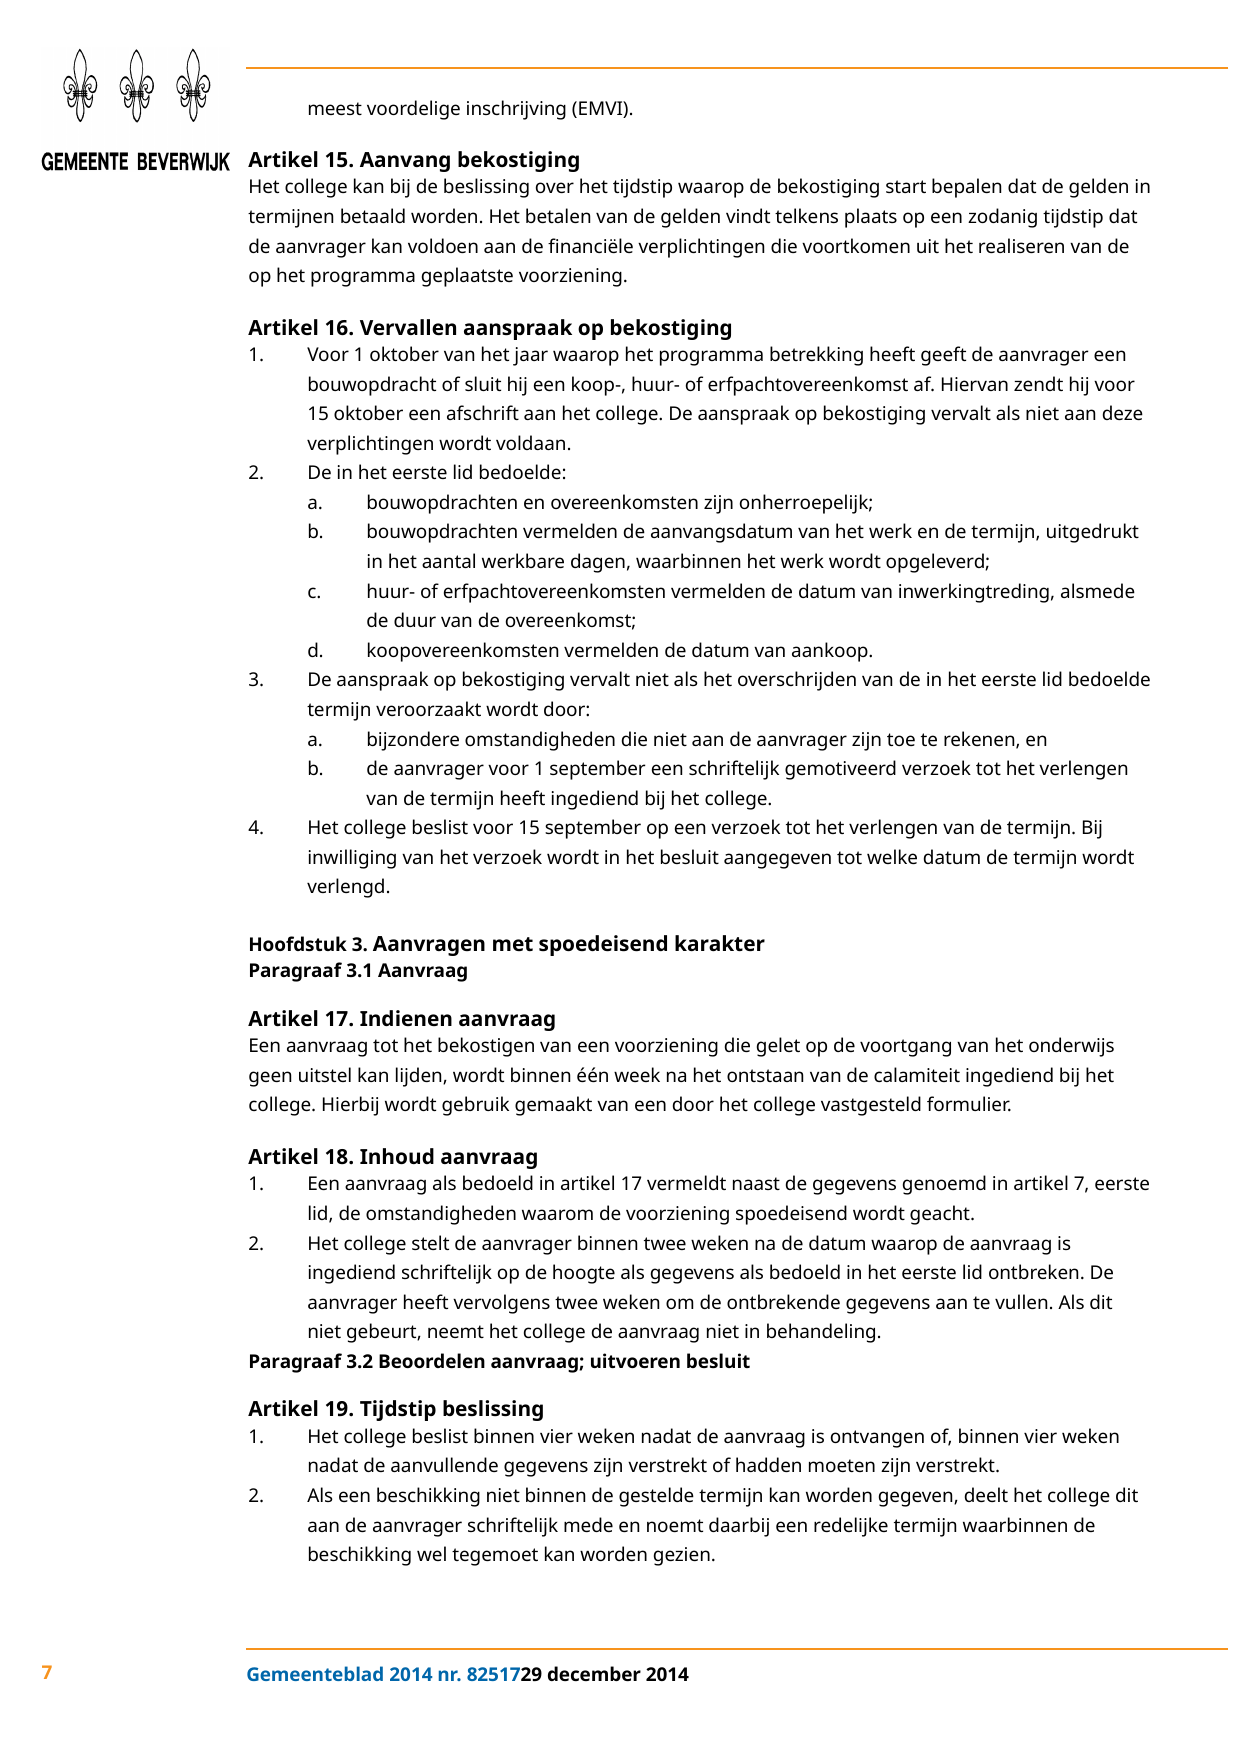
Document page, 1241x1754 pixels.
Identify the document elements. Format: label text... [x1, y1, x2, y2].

picture [41, 47, 231, 172]
list Het college beslist voor 15 september op een verzoek tot het verlengen van de termijn. Bij inwilliging van het verzoek wordt in het besluit aangegeven tot welke datum de termijn wordt verlengd. [248, 814, 1152, 899]
text Het college kan bij de beslissing over het tijdstip waarop de bekostiging start bepalen dat de gelden in termijnen betaald worden. Het betalen van de gelden vindt telkens plaats op een zodanig tijdstip dat de aanvrager kan voldoen aan de financiële verplichtingen die voortkomen uit het realiseren van de op het programma geplaatste voorziening. [248, 174, 1152, 288]
text Artikel 17. Indienen aanvraag [248, 1004, 1152, 1032]
text Een aanvraag tot het bekostigen van een voorziening die gelet op de voortgang van het onderwijs geen uitstel kan lijden, wordt binnen één week na het ontstaan van de calamiteit ingediend bij het college. Hierbij wordt gebruik gemaakt van een door het college vastgesteld formulier. [248, 1032, 1152, 1117]
list Als een beschikking niet binnen de gestelde termijn kan worden gegeven, deelt het college dit aan de aanvrager schriftelijk mede en noemt daarbij een redelijke termijn waarbinnen de beschikking wel tegemoet kan worden gezien. [248, 1482, 1152, 1567]
list de aanvrager voor 1 september een schriftelijk gemotiveerd verzoek tot het verlengen van de termijn heeft ingediend bij het college. [307, 755, 1152, 811]
list bouwopdrachten vermelden de aanvangsdatum van het werk en de termijn, uitgedrukt in het aantal werkbare dagen, waarbinnen het werk wordt opgeleverd; [307, 519, 1152, 574]
text Artikel 15. Aanvang bekostiging [248, 145, 1152, 174]
list bouwopdrachten en overeenkomsten zijn onherroepelijk; [307, 489, 1152, 515]
list huur- of erfpachtovereenkomsten vermelden de datum van inwerkingtreding, alsmede de duur van de overeenkomst; [307, 578, 1152, 633]
text Artikel 16. Vervallen aanspraak op bekostiging [248, 313, 1152, 341]
list De aanspraak op bekostiging vervalt niet als het overschrijden van de in het eerste lid bedoelde termijn veroorzaakt wordt door: [248, 667, 1152, 722]
text Artikel 18. Inhoud aanvraag [248, 1142, 1152, 1171]
list Voor 1 oktober van het jaar waarop het programma betrekking heeft geeft de aanvrager een bouwopdracht of sluit hij een koop-, huur- of erfpachtovereenkomst af. Hiervan zendt hij voor 15 oktober een afschrift aan het college. De aanspraak op bekostiging vervalt als niet aan deze verplichtingen wordt voldaan. [248, 341, 1152, 456]
list bijzondere omstandigheden die niet aan de aanvrager zijn toe te rekenen, en [307, 726, 1152, 752]
list De in het eerste lid bedoelde: [248, 459, 1152, 485]
list Het college stelt de aanvrager binnen twee weken na de datum waarop de aanvraag is ingediend schriftelijk op de hoogte als gegevens als bedoeld in het eerste lid ontbreken. De aanvrager heeft vervolgens twee weken om de ontbrekende gegevens aan te vullen. Als dit niet gebeurt, neemt het college de aanvraag niet in behandeling. [248, 1230, 1152, 1344]
list meest voordelige inschrijving (EMVI). [248, 95, 1152, 121]
text Paragraaf 3.1 Aanvraag [248, 957, 1152, 983]
list Een aanvraag als bedoeld in artikel 17 vermeldt naast de gegevens genoemd in artikel 7, eerste lid, de omstandigheden waarom de voorziening spoedeisend wordt geacht. [248, 1171, 1152, 1226]
text Hoofdstuk 3. Aanvragen met spoedeisend karakter [248, 929, 1152, 957]
list Het college beslist binnen vier weken nadat de aanvraag is ontvangen of, binnen vier weken nadat de aanvullende gegevens zijn verstrekt of hadden moeten zijn verstrekt. [248, 1423, 1152, 1478]
text Paragraaf 3.2 Beoordelen aanvraag; uitvoeren besluit [248, 1348, 1152, 1374]
list koopovereenkomsten vermelden de datum van aankoop. [307, 637, 1152, 663]
text Artikel 19. Tijdstip beslissing [248, 1394, 1152, 1423]
